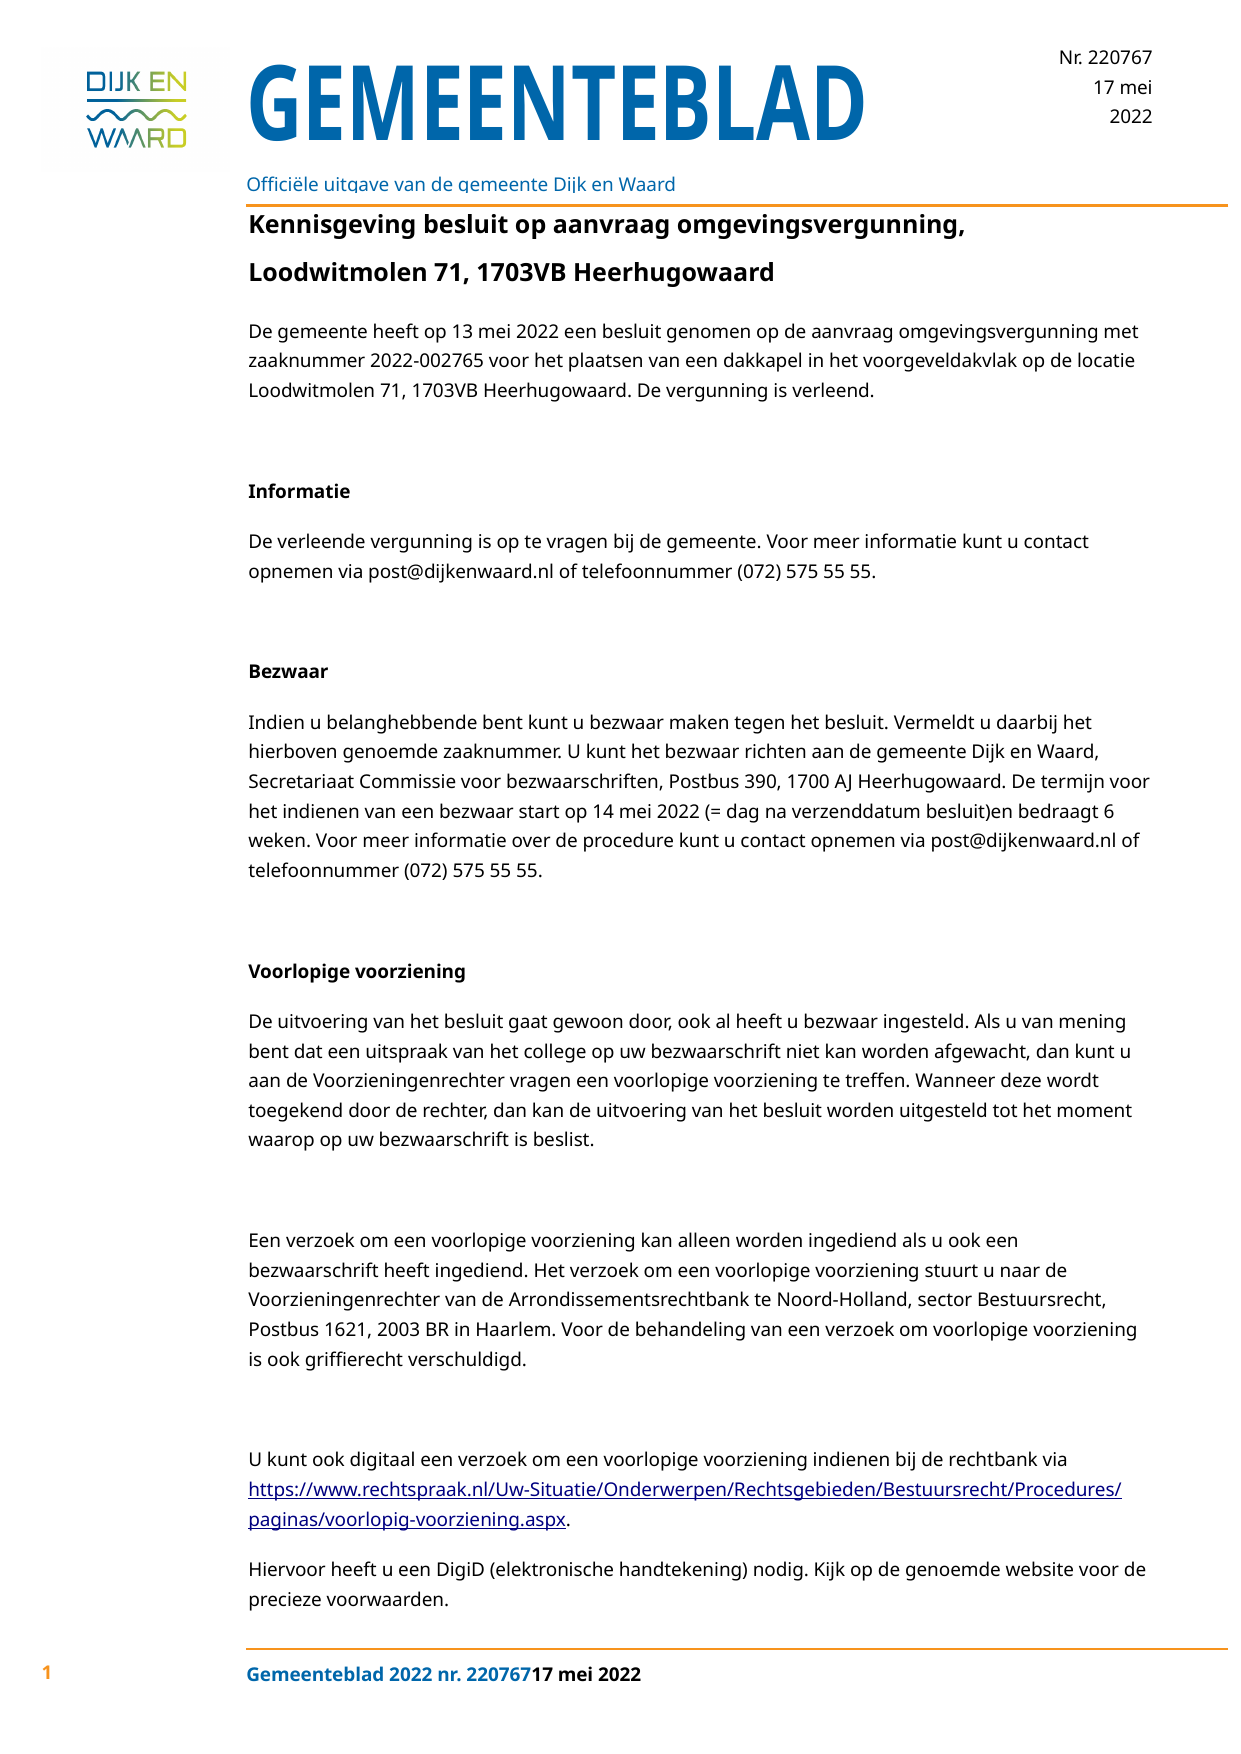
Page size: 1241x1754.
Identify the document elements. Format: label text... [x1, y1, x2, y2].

text De uitvoering van het besluit gaat gewoon door, ook al heeft u bezwaar ingesteld. Als u van mening bent dat een uitspraak van het college op uw bezwaarschrift niet kan worden afgewacht, dan kunt u aan de Voorzieningenrechter vragen een voorlopige voorziening te treffen. Wanneer deze wordt toegekend door de rechter, dan kan de uitvoering van het besluit worden uitgesteld tot het moment waarop op uw bezwaarschrift is beslist. [248, 1008, 1152, 1152]
text De gemeente heeft op 13 mei 2022 een besluit genomen op de aanvraag omgevingsvergunning met zaaknummer 2022-002765 voor het plaatsen van een dakkapel in het voorgeveldakvlak op de locatie Loodwitmolen 71, 1703VB Heerhugowaard. De vergunning is verleend. [248, 318, 1152, 403]
text Voorlopige voorziening [248, 958, 1152, 984]
text Informatie [248, 478, 1152, 504]
text Een verzoek om een voorlopige voorziening kan alleen worden ingediend als u ook een bezwaarschrift heeft ingediend. Het verzoek om een voorlopige voorziening stuurt u naar de Voorzieningenrechter van de Arrondissementsrechtbank te Noord-Holland, sector Bestuursrecht, Postbus 1621, 2003 BR in Haarlem. Voor de behandeling van een verzoek om voorlopige voorziening is ook griffierecht verschuldigd. [248, 1227, 1152, 1372]
text Indien u belanghebbende bent kunt u bezwaar maken tegen het besluit. Vermeldt u daarbij het hierboven genoemde zaaknummer. U kunt het bezwaar richten aan de gemeente Dijk en Waard, Secretariaat Commissie voor bezwaarschriften, Postbus 390, 1700 AJ Heerhugowaard. De termijn voor het indienen van een bezwaar start op 14 mei 2022 (= dag na verzenddatum besluit)en bedraagt 6 weken. Voor meer informatie over de procedure kunt u contact opnemen via post@dijkenwaard.nl of telefoonnummer (072) 575 55 55. [248, 709, 1152, 883]
text Kennisgeving besluit op aanvraag omgevingsvergunning, Loodwitmolen 71, 1703VB Heerhugowaard [248, 207, 1152, 288]
picture [41, 47, 231, 172]
text De verleende vergunning is op te vragen bij de gemeente. Voor meer informatie kunt u contact opnemen via post@dijkenwaard.nl of telefoonnummer (072) 575 55 55. [248, 528, 1152, 584]
text Hiervoor heeft u een DigiD (elektronische handtekening) nodig. Kijk op de genoemde website voor de precieze voorwaarden. [248, 1556, 1152, 1612]
text Bezwaar [248, 659, 1152, 684]
text U kunt ook digitaal een verzoek om een voorlopige voorziening indienen bij de rechtbank via https://www.rechtspraak.nl/Uw-Situatie/Onderwerpen/Rechtsgebieden/Bestuursrecht/Procedures/paginas/voorlopig-voorziening.aspx. [248, 1447, 1152, 1532]
